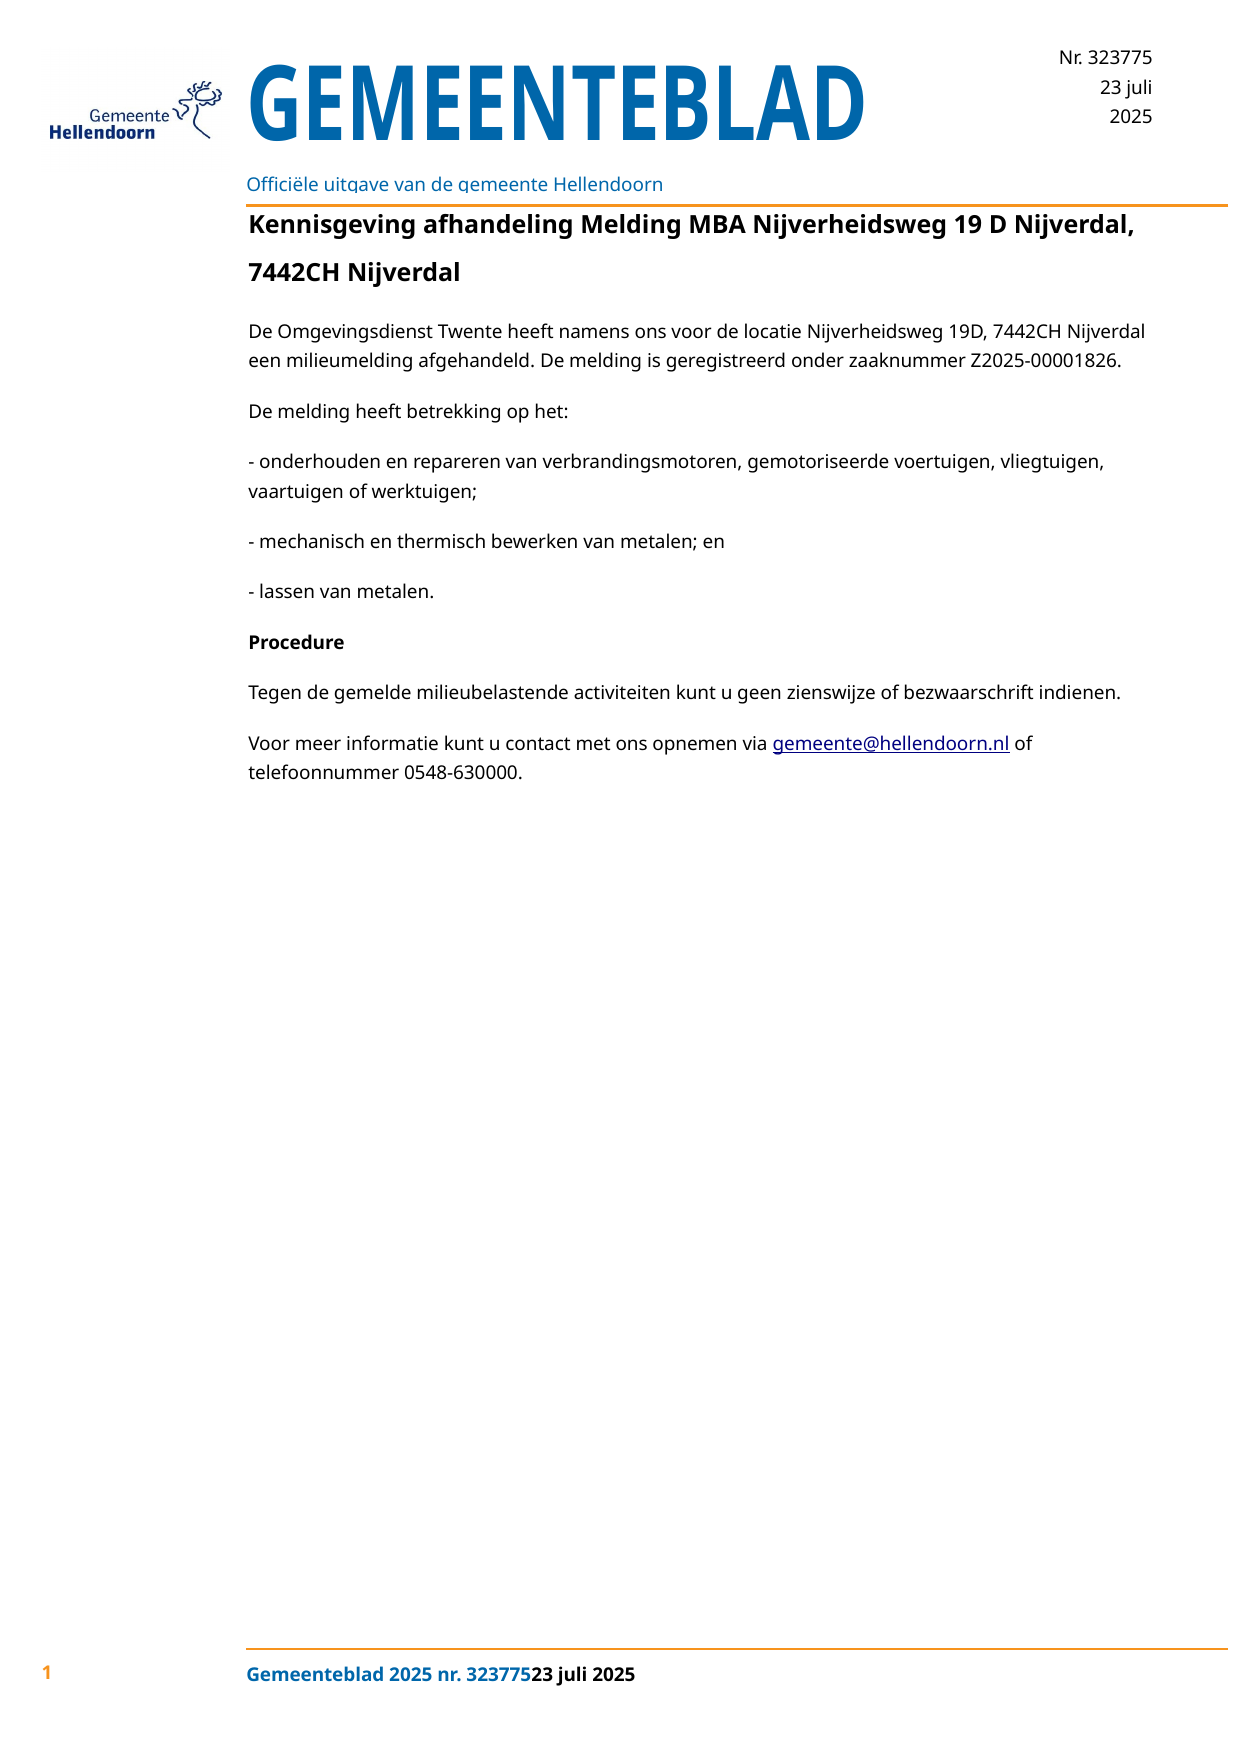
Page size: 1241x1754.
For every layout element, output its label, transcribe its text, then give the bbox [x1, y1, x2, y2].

text De Omgevingsdienst Twente heeft namens ons voor de locatie Nijverheidsweg 19D, 7442CH Nijverdal een milieumelding afgehandeld. De melding is geregistreerd onder zaaknummer Z2025-00001826. [248, 318, 1152, 373]
text Tegen de gemelde milieubelastende activiteiten kunt u geen zienswijze of bezwaarschrift indienen. [248, 679, 1152, 705]
text Kennisgeving afhandeling Melding MBA Nijverheidsweg 19 D Nijverdal, 7442CH Nijverdal [248, 207, 1152, 288]
text Voor meer informatie kunt u contact met ons opnemen via gemeente@hellendoorn.nl of telefoonnummer 0548-630000. [248, 730, 1152, 785]
picture [41, 47, 231, 172]
text De melding heeft betrekking op het: [248, 398, 1152, 424]
text - mechanisch en thermisch bewerken van metalen; en [248, 528, 1152, 554]
text - lassen van metalen. [248, 579, 1152, 604]
text - onderhouden en repareren van verbrandingsmotoren, gemotoriseerde voertuigen, vliegtuigen, vaartuigen of werktuigen; [248, 448, 1152, 504]
text Procedure [248, 629, 1152, 655]
